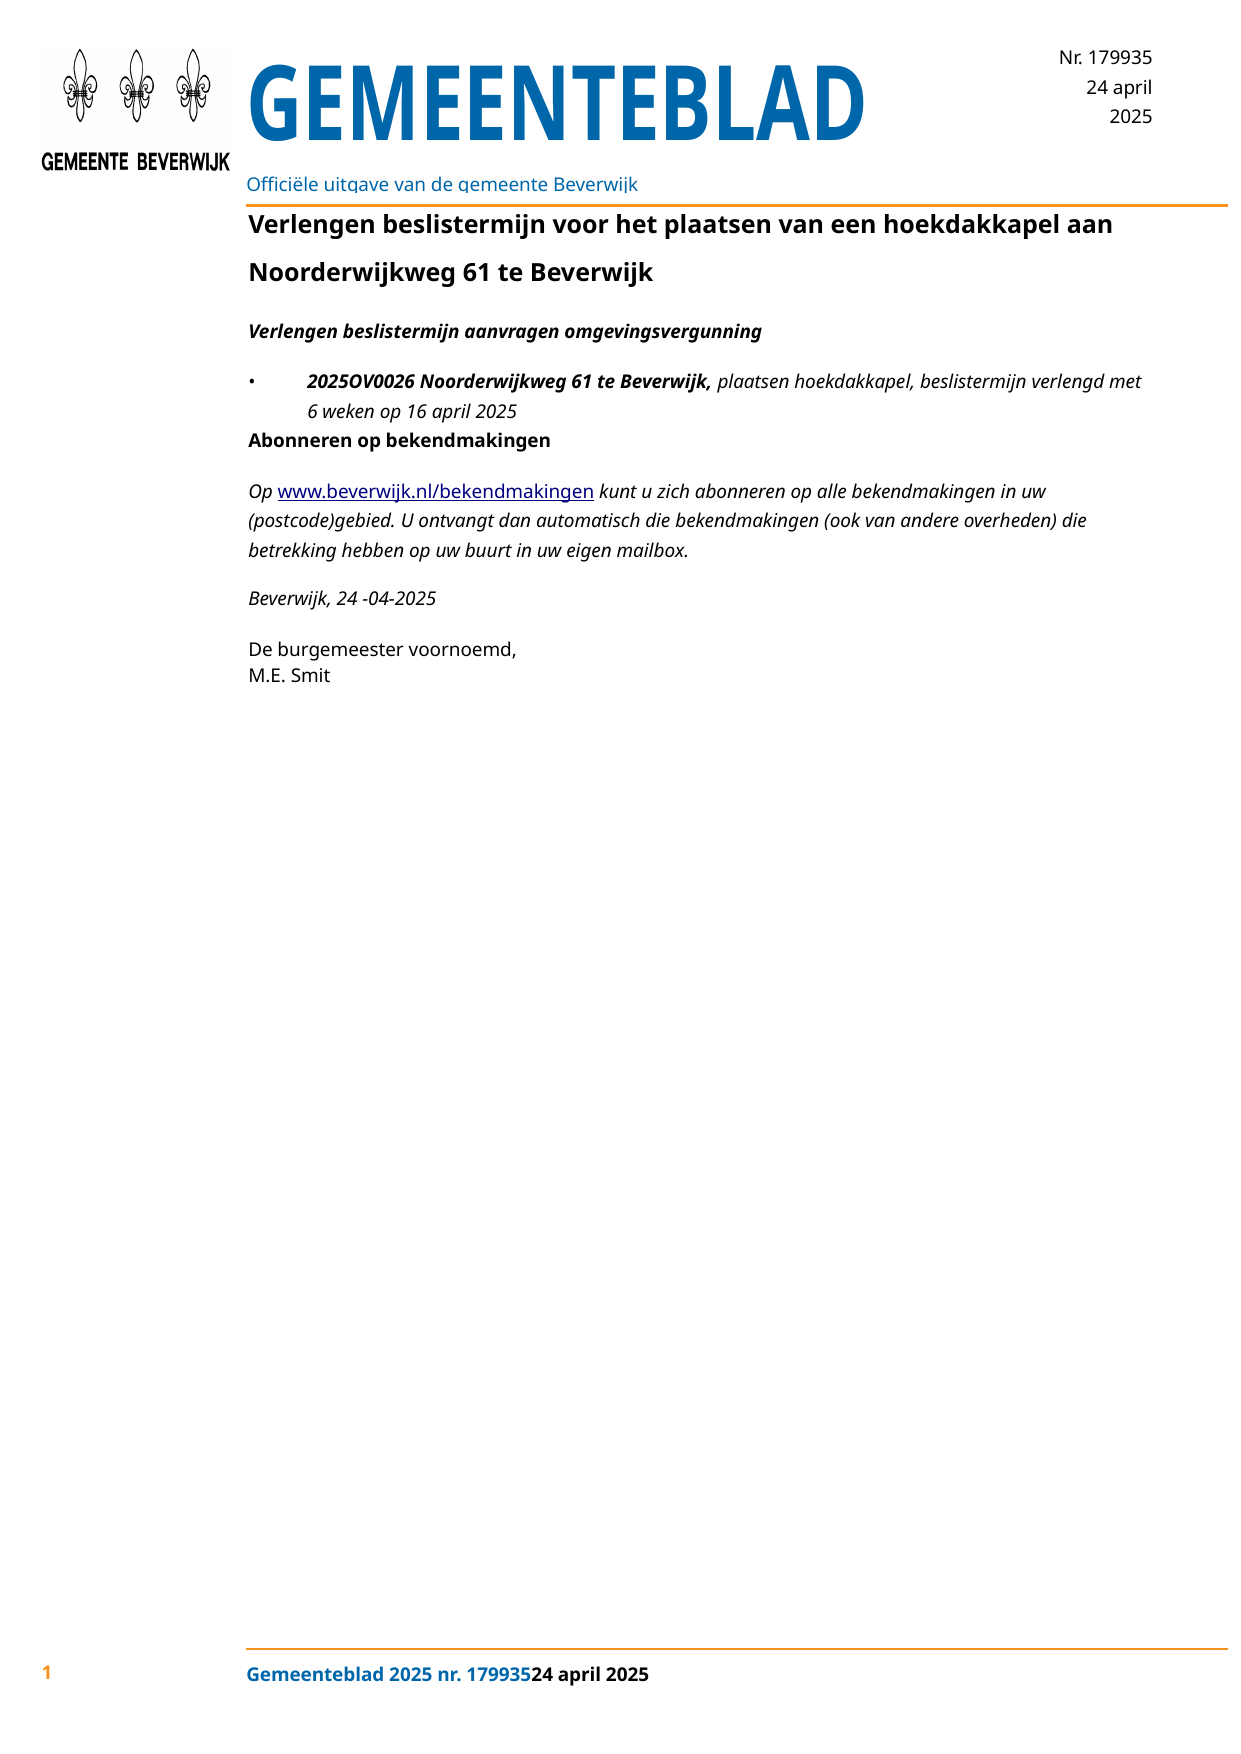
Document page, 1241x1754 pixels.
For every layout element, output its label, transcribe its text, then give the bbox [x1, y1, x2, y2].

text De burgemeester voornoemd, [248, 636, 1152, 662]
text Beverwijk, 24 -04-2025 [248, 585, 1152, 611]
text Abonneren op bekendmakingen [248, 427, 1152, 453]
text Verlengen beslistermijn aanvragen omgevingsvergunning [248, 318, 1152, 344]
picture [41, 47, 231, 172]
text Op www.beverwijk.nl/bekendmakingen kunt u zich abonneren op alle bekendmakingen in uw (postcode)gebied. U ontvangt dan automatisch die bekendmakingen (ook van andere overheden) die betrekking hebben op uw buurt in uw eigen mailbox. [248, 478, 1152, 563]
text Verlengen beslistermijn voor het plaatsen van een hoekdakkapel aan Noorderwijkweg 61 te Beverwijk [248, 207, 1152, 288]
list 2025OV0026 Noorderwijkweg 61 te Beverwijk, plaatsen hoekdakkapel, beslistermijn verlengd met 6 weken op 16 april 2025 [248, 368, 1152, 424]
text M.E. Smit [248, 662, 1152, 688]
